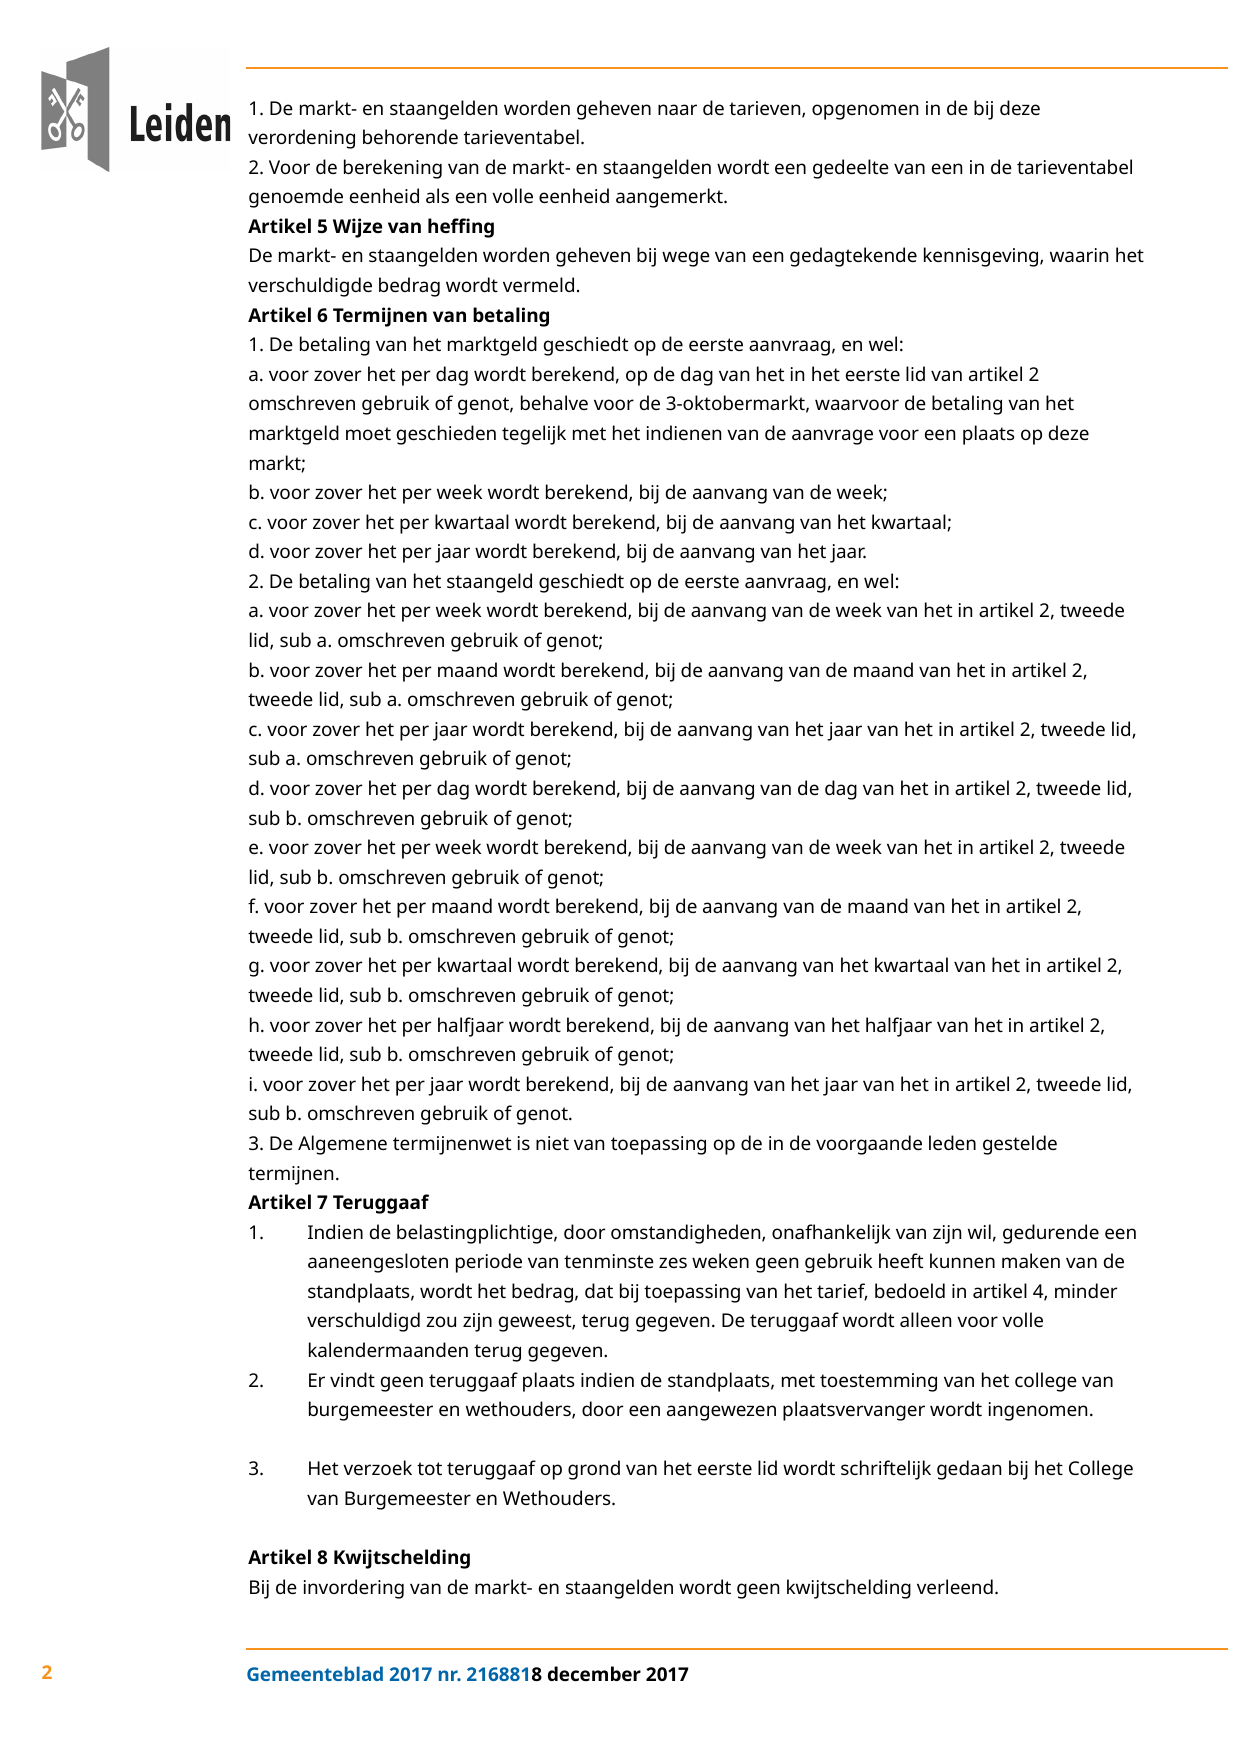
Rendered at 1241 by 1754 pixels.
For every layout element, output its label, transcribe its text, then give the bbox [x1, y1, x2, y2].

text 1. De betaling van het marktgeld geschiedt op de eerste aanvraag, en wel: [248, 331, 1152, 357]
text De markt- en staangelden worden geheven bij wege van een gedagtekende kennisgeving, waarin het verschuldigde bedrag wordt vermeld. [248, 243, 1152, 298]
text Artikel 8 Kwijtschelding [248, 1544, 1152, 1570]
list Er vindt geen teruggaaf plaats indien de standplaats, met toestemming van het college van burgemeester en wethouders, door een aangewezen plaatsvervanger wordt ingenomen. [248, 1367, 1152, 1422]
text h. voor zover het per halfjaar wordt berekend, bij de aanvang van het halfjaar van het in artikel 2, tweede lid, sub b. omschreven gebruik of genot; [248, 1012, 1152, 1067]
text Artikel 7 Teruggaaf [248, 1189, 1152, 1215]
text a. voor zover het per dag wordt berekend, op de dag van het in het eerste lid van artikel 2 omschreven gebruik of genot, behalve voor de 3-oktobermarkt, waarvoor de betaling van het marktgeld moet geschieden tegelijk met het indienen van de aanvrage voor een plaats op deze markt; [248, 361, 1152, 476]
text e. voor zover het per week wordt berekend, bij de aanvang van de week van het in artikel 2, tweede lid, sub b. omschreven gebruik of genot; [248, 834, 1152, 890]
text b. voor zover het per maand wordt berekend, bij de aanvang van de maand van het in artikel 2, tweede lid, sub a. omschreven gebruik of genot; [248, 657, 1152, 712]
text g. voor zover het per kwartaal wordt berekend, bij de aanvang van het kwartaal van het in artikel 2, tweede lid, sub b. omschreven gebruik of genot; [248, 953, 1152, 1008]
text 2. De betaling van het staangeld geschiedt op de eerste aanvraag, en wel: [248, 568, 1152, 594]
list Indien de belastingplichtige, door omstandigheden, onafhankelijk van zijn wil, gedurende een aaneengesloten periode van tenminste zes weken geen gebruik heeft kunnen maken van de standplaats, wordt het bedrag, dat bij toepassing van het tarief, bedoeld in artikel 4, minder verschuldigd zou zijn geweest, terug gegeven. De teruggaaf wordt alleen voor volle kalendermaanden terug gegeven. [248, 1219, 1152, 1363]
text f. voor zover het per maand wordt berekend, bij de aanvang van de maand van het in artikel 2, tweede lid, sub b. omschreven gebruik of genot; [248, 893, 1152, 949]
text i. voor zover het per jaar wordt berekend, bij de aanvang van het jaar van het in artikel 2, tweede lid, sub b. omschreven gebruik of genot. [248, 1071, 1152, 1126]
text d. voor zover het per dag wordt berekend, bij de aanvang van de dag van het in artikel 2, tweede lid, sub b. omschreven gebruik of genot; [248, 775, 1152, 831]
text d. voor zover het per jaar wordt berekend, bij de aanvang van het jaar. [248, 538, 1152, 564]
text 1. De markt- en staangelden worden geheven naar de tarieven, opgenomen in de bij deze verordening behorende tarieventabel. [248, 95, 1152, 150]
text Artikel 5 Wijze van heffing [248, 213, 1152, 239]
text c. voor zover het per kwartaal wordt berekend, bij de aanvang van het kwartaal; [248, 509, 1152, 535]
text a. voor zover het per week wordt berekend, bij de aanvang van de week van het in artikel 2, tweede lid, sub a. omschreven gebruik of genot; [248, 598, 1152, 653]
text c. voor zover het per jaar wordt berekend, bij de aanvang van het jaar van het in artikel 2, tweede lid, sub a. omschreven gebruik of genot; [248, 716, 1152, 771]
text Bij de invordering van de markt- en staangelden wordt geen kwijtschelding verleend. [248, 1574, 1152, 1600]
text Artikel 6 Termijnen van betaling [248, 302, 1152, 328]
text 3. De Algemene termijnenwet is niet van toepassing op de in de voorgaande leden gestelde termijnen. [248, 1130, 1152, 1186]
text 2. Voor de berekening van de markt- en staangelden wordt een gedeelte van een in de tarieventabel genoemde eenheid als een volle eenheid aangemerkt. [248, 154, 1152, 209]
list Het verzoek tot teruggaaf op grond van het eerste lid wordt schriftelijk gedaan bij het College van Burgemeester en Wethouders. [248, 1456, 1152, 1511]
text b. voor zover het per week wordt berekend, bij de aanvang van de week; [248, 479, 1152, 505]
picture [41, 47, 231, 172]
